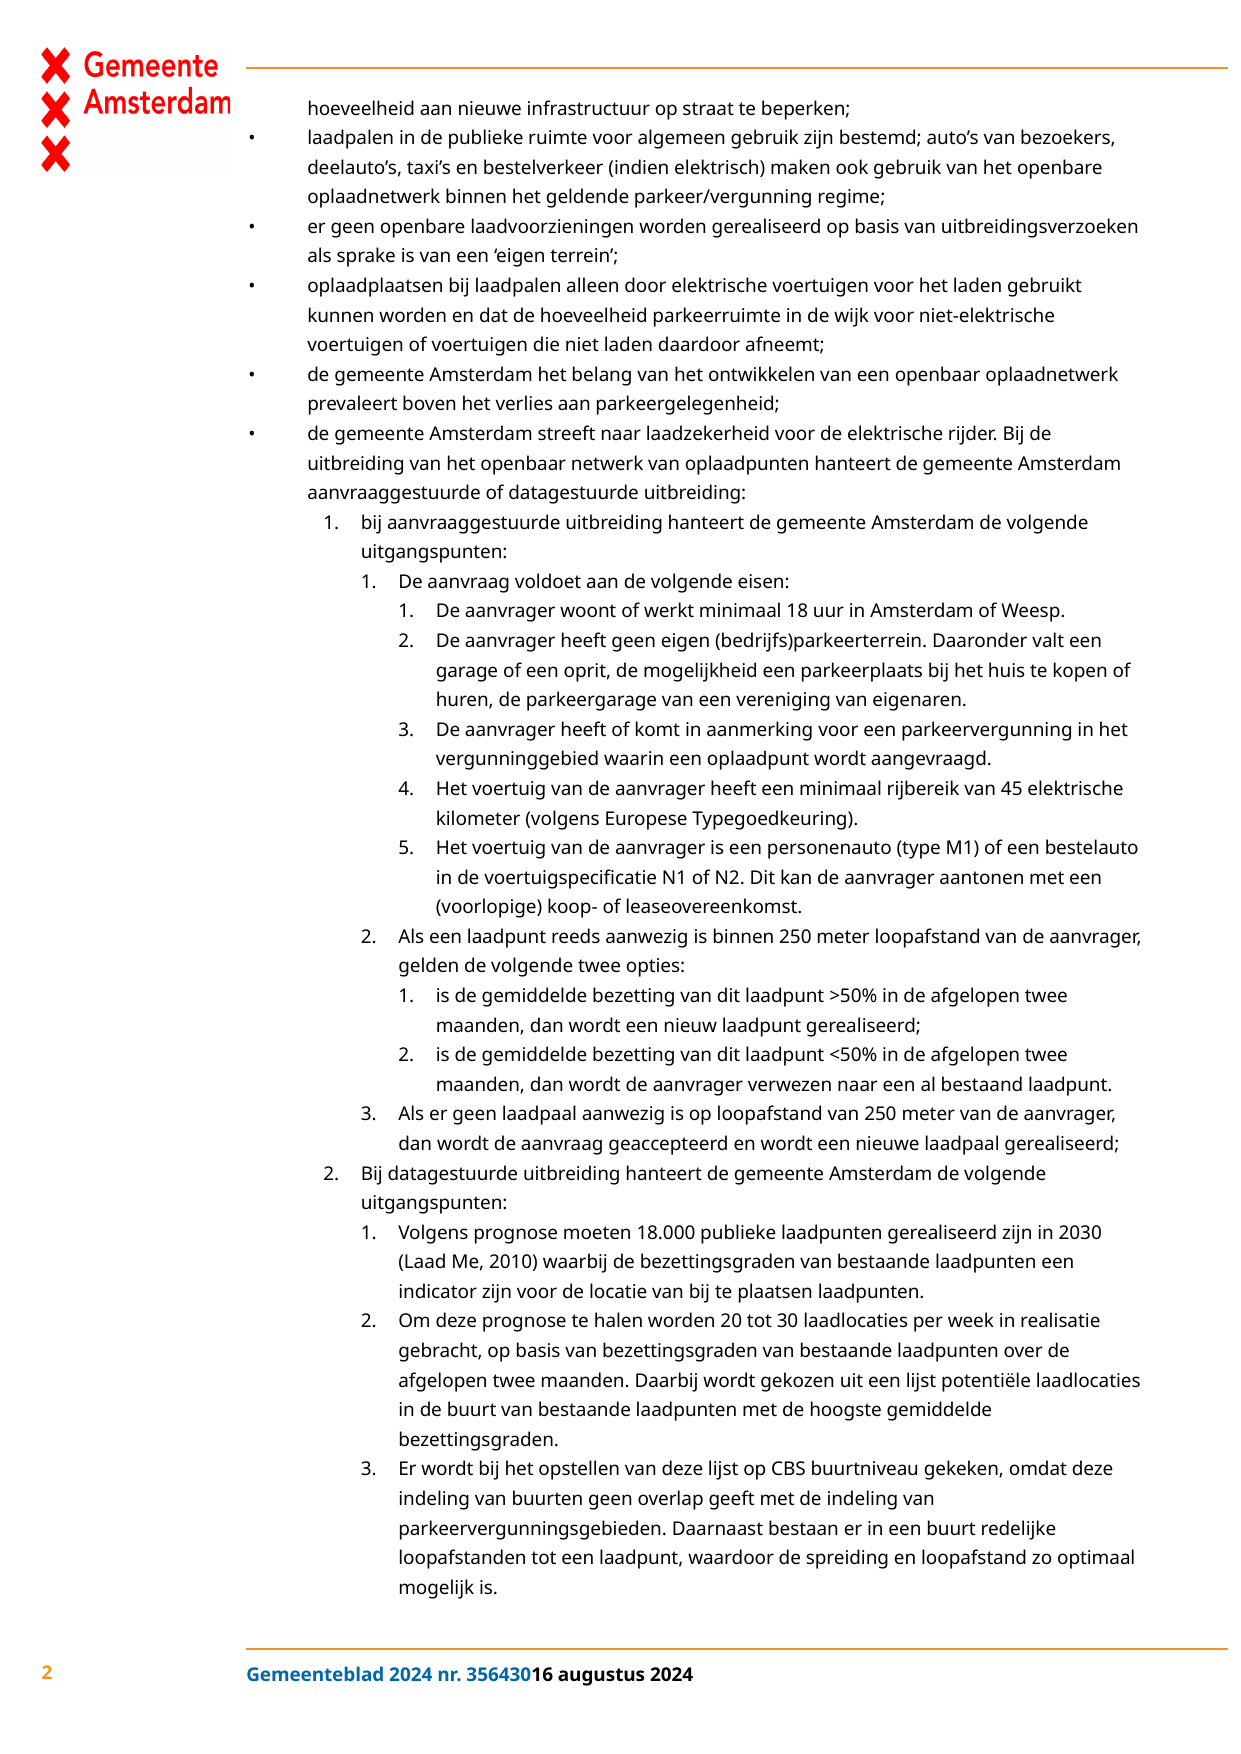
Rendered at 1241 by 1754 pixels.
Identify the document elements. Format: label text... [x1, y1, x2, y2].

list De aanvraag voldoet aan de volgende eisen: [361, 568, 1152, 594]
list de gemeente Amsterdam het belang van het ontwikkelen van een openbaar oplaadnetwerk prevaleert boven het verlies aan parkeergelegenheid; [248, 361, 1152, 416]
list De aanvrager woont of werkt minimaal 18 uur in Amsterdam of Weesp. [398, 598, 1152, 623]
list hoeveelheid aan nieuwe infrastructuur op straat te beperken; [248, 95, 1152, 121]
list Het voertuig van de aanvrager heeft een minimaal rijbereik van 45 elektrische kilometer (volgens Europese Typegoedkeuring). [398, 775, 1152, 831]
list Het voertuig van de aanvrager is een personenauto (type M1) of een bestelauto in de voertuigspecificatie N1 of N2. Dit kan de aanvrager aantonen met een (voorlopige) koop- of leaseovereenkomst. [398, 834, 1152, 919]
list Als er geen laadpaal aanwezig is op loopafstand van 250 meter van de aanvrager, dan wordt de aanvraag geaccepteerd en wordt een nieuwe laadpaal gerealiseerd; [361, 1101, 1152, 1156]
list de gemeente Amsterdam streeft naar laadzekerheid voor de elektrische rijder. Bij de uitbreiding van het openbaar netwerk van oplaadpunten hanteert de gemeente Amsterdam aanvraaggestuurde of datagestuurde uitbreiding: [248, 420, 1152, 505]
list De aanvrager heeft of komt in aanmerking voor een parkeervergunning in het vergunninggebied waarin een oplaadpunt wordt aangevraagd. [398, 716, 1152, 771]
picture [41, 47, 231, 172]
list Er wordt bij het opstellen van deze lijst op CBS buurtniveau gekeken, omdat deze indeling van buurten geen overlap geeft met de indeling van parkeervergunningsgebieden. Daarnaast bestaan er in een buurt redelijke loopafstanden tot een laadpunt, waardoor de spreiding en loopafstand zo optimaal mogelijk is. [361, 1456, 1152, 1600]
list De aanvrager heeft geen eigen (bedrijfs)parkeerterrein. Daaronder valt een garage of een oprit, de mogelijkheid een parkeerplaats bij het huis te kopen of huren, de parkeergarage van een vereniging van eigenaren. [398, 627, 1152, 712]
list oplaadplaatsen bij laadpalen alleen door elektrische voertuigen voor het laden gebruikt kunnen worden en dat de hoeveelheid parkeerruimte in de wijk voor niet-elektrische voertuigen of voertuigen die niet laden daardoor afneemt; [248, 272, 1152, 357]
list Bij datagestuurde uitbreiding hanteert de gemeente Amsterdam de volgende uitgangspunten: [323, 1160, 1152, 1215]
list is de gemiddelde bezetting van dit laadpunt >50% in de afgelopen twee maanden, dan wordt een nieuw laadpunt gerealiseerd; [398, 982, 1152, 1038]
list Volgens prognose moeten 18.000 publieke laadpunten gerealiseerd zijn in 2030 (Laad Me, 2010) waarbij de bezettingsgraden van bestaande laadpunten een indicator zijn voor de locatie van bij te plaatsen laadpunten. [361, 1219, 1152, 1304]
list Om deze prognose te halen worden 20 tot 30 laadlocaties per week in realisatie gebracht, op basis van bezettingsgraden van bestaande laadpunten over de afgelopen twee maanden. Daarbij wordt gekozen uit een lijst potentiële laadlocaties in de buurt van bestaande laadpunten met de hoogste gemiddelde bezettingsgraden. [361, 1308, 1152, 1452]
list er geen openbare laadvoorzieningen worden gerealiseerd op basis van uitbreidingsverzoeken als sprake is van een ‘eigen terrein’; [248, 213, 1152, 268]
list Als een laadpunt reeds aanwezig is binnen 250 meter loopafstand van de aanvrager, gelden de volgende twee opties: [361, 923, 1152, 978]
list bij aanvraaggestuurde uitbreiding hanteert de gemeente Amsterdam de volgende uitgangspunten: [323, 509, 1152, 564]
list is de gemiddelde bezetting van dit laadpunt <50% in de afgelopen twee maanden, dan wordt de aanvrager verwezen naar een al bestaand laadpunt. [398, 1041, 1152, 1097]
list laadpalen in de publieke ruimte voor algemeen gebruik zijn bestemd; auto’s van bezoekers, deelauto’s, taxi’s en bestelverkeer (indien elektrisch) maken ook gebruik van het openbare oplaadnetwerk binnen het geldende parkeer/vergunning regime; [248, 124, 1152, 209]
